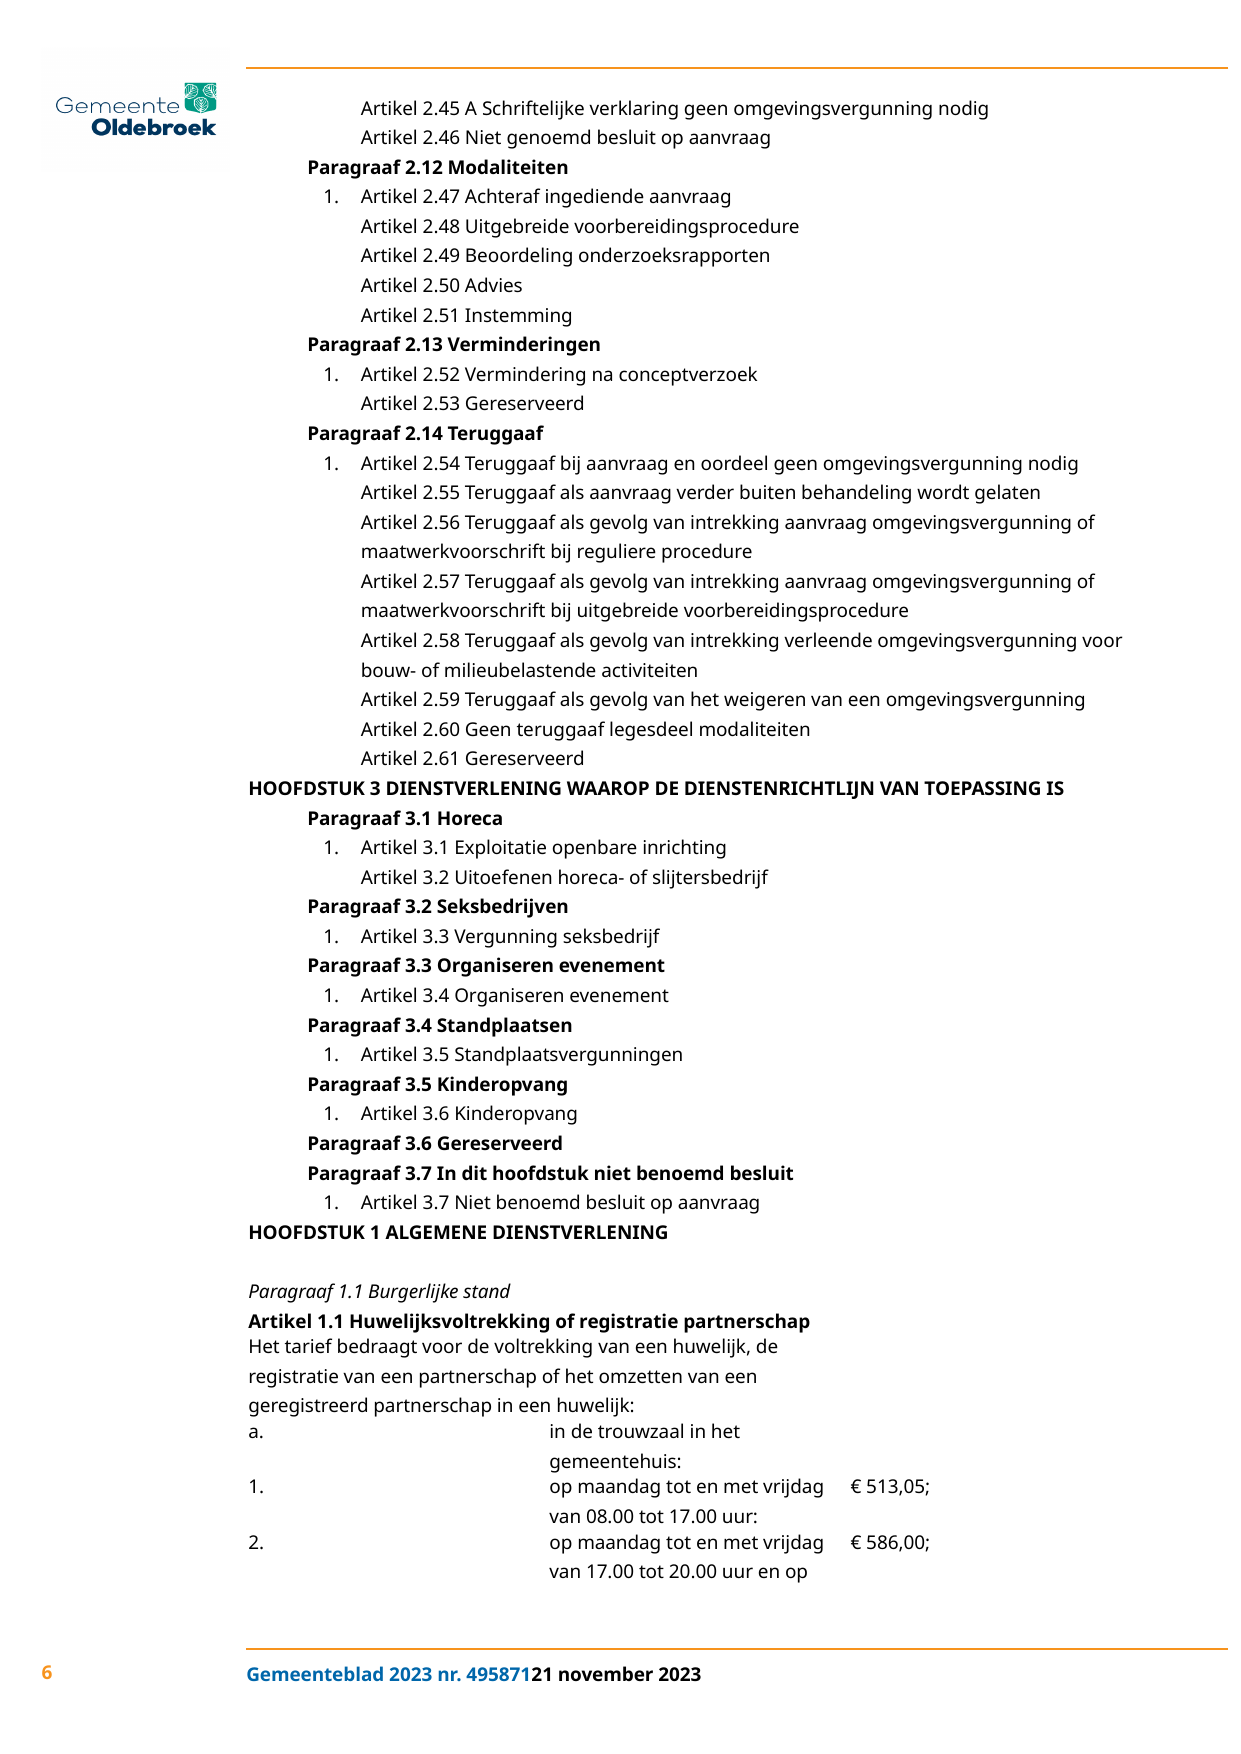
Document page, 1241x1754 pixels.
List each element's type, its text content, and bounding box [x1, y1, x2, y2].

table_header Artikel 1.1 Huwelijksvoltrekking of registratie partnerschap [248, 1308, 850, 1333]
list Paragraaf 3.3 Organiseren evenement [248, 953, 1152, 978]
list Artikel 2.51 Instemming [323, 302, 1152, 328]
table_cell in de trouwzaal in het gemeentehuis: [549, 1419, 850, 1474]
table_cell [850, 1419, 1152, 1474]
list Paragraaf 3.6 Gereserveerd [248, 1130, 1152, 1156]
list Artikel 3.6 Kinderopvang [323, 1101, 1152, 1126]
list Artikel 3.5 Standplaatsvergunningen [323, 1041, 1152, 1067]
list Artikel 2.47 Achteraf ingediende aanvraag [323, 183, 1152, 209]
list Artikel 2.58 Teruggaaf als gevolg van intrekking verleende omgevingsvergunning voor bouw- of milieubelastende activiteiten [323, 627, 1152, 683]
list Artikel 2.54 Teruggaaf bij aanvraag en oordeel geen omgevingsvergunning nodig [323, 450, 1152, 476]
list Artikel 2.48 Uitgebreide voorbereidingsprocedure [323, 213, 1152, 239]
list Artikel 2.52 Vermindering na conceptverzoek [323, 361, 1152, 387]
list Paragraaf 3.1 Horeca [248, 805, 1152, 831]
list Paragraaf 3.5 Kinderopvang [248, 1071, 1152, 1097]
table_header [850, 1308, 1152, 1333]
list Artikel 2.57 Teruggaaf als gevolg van intrekking aanvraag omgevingsvergunning of maatwerkvoorschrift bij uitgebreide voorbereidingsprocedure [323, 568, 1152, 623]
list Artikel 3.4 Organiseren evenement [323, 982, 1152, 1008]
text Paragraaf 1.1 Burgerlijke stand [248, 1278, 1152, 1304]
list Paragraaf 3.7 In dit hoofdstuk niet benoemd besluit [248, 1160, 1152, 1186]
list Paragraaf 2.13 Verminderingen [248, 331, 1152, 357]
list Artikel 3.3 Vergunning seksbedrijf [323, 923, 1152, 949]
list Artikel 3.7 Niet benoemd besluit op aanvraag [323, 1189, 1152, 1215]
table_cell a. [248, 1419, 549, 1474]
list Artikel 2.50 Advies [323, 272, 1152, 298]
table_cell € 513,05; [850, 1474, 1152, 1529]
text HOOFDSTUK 1 ALGEMENE DIENSTVERLENING [248, 1219, 1152, 1245]
list Artikel 2.55 Teruggaaf als aanvraag verder buiten behandeling wordt gelaten [323, 479, 1152, 505]
list Artikel 2.49 Beoordeling onderzoeksrapporten [323, 243, 1152, 268]
list Artikel 3.1 Exploitatie openbare inrichting [323, 834, 1152, 860]
list Paragraaf 2.12 Modaliteiten [248, 154, 1152, 180]
picture [41, 47, 231, 172]
list Artikel 2.45 A Schriftelijke verklaring geen omgevingsvergunning nodig [323, 95, 1152, 121]
list Paragraaf 2.14 Teruggaaf [248, 420, 1152, 446]
list Artikel 2.59 Teruggaaf als gevolg van het weigeren van een omgevingsvergunning [323, 686, 1152, 712]
table_cell op maandag tot en met vrijdag van 08.00 tot 17.00 uur: [549, 1474, 850, 1529]
table_cell op maandag tot en met vrijdag van 17.00 tot 20.00 uur en op [549, 1529, 850, 1584]
list Artikel 2.53 Gereserveerd [323, 391, 1152, 416]
table_cell [850, 1334, 1152, 1418]
list Paragraaf 3.2 Seksbedrijven [248, 893, 1152, 919]
list Artikel 3.2 Uitoefenen horeca- of slijtersbedrijf [323, 864, 1152, 890]
text HOOFDSTUK 3 DIENSTVERLENING WAAROP DE DIENSTENRICHTLIJN VAN TOEPASSING IS [248, 775, 1152, 801]
table_cell € 586,00; [850, 1529, 1152, 1584]
list Artikel 2.61 Gereserveerd [323, 746, 1152, 771]
table_cell Het tarief bedraagt voor de voltrekking van een huwelijk, de registratie van een partnerschap of het omzetten van een geregistreerd partnerschap in een huwelijk: [248, 1334, 850, 1418]
list Artikel 2.60 Geen teruggaaf legesdeel modaliteiten [323, 716, 1152, 742]
table_cell 1. [248, 1474, 549, 1529]
list Artikel 2.56 Teruggaaf als gevolg van intrekking aanvraag omgevingsvergunning of maatwerkvoorschrift bij reguliere procedure [323, 509, 1152, 564]
table_cell 2. [248, 1529, 549, 1584]
list Paragraaf 3.4 Standplaatsen [248, 1012, 1152, 1038]
list Artikel 2.46 Niet genoemd besluit op aanvraag [323, 124, 1152, 150]
